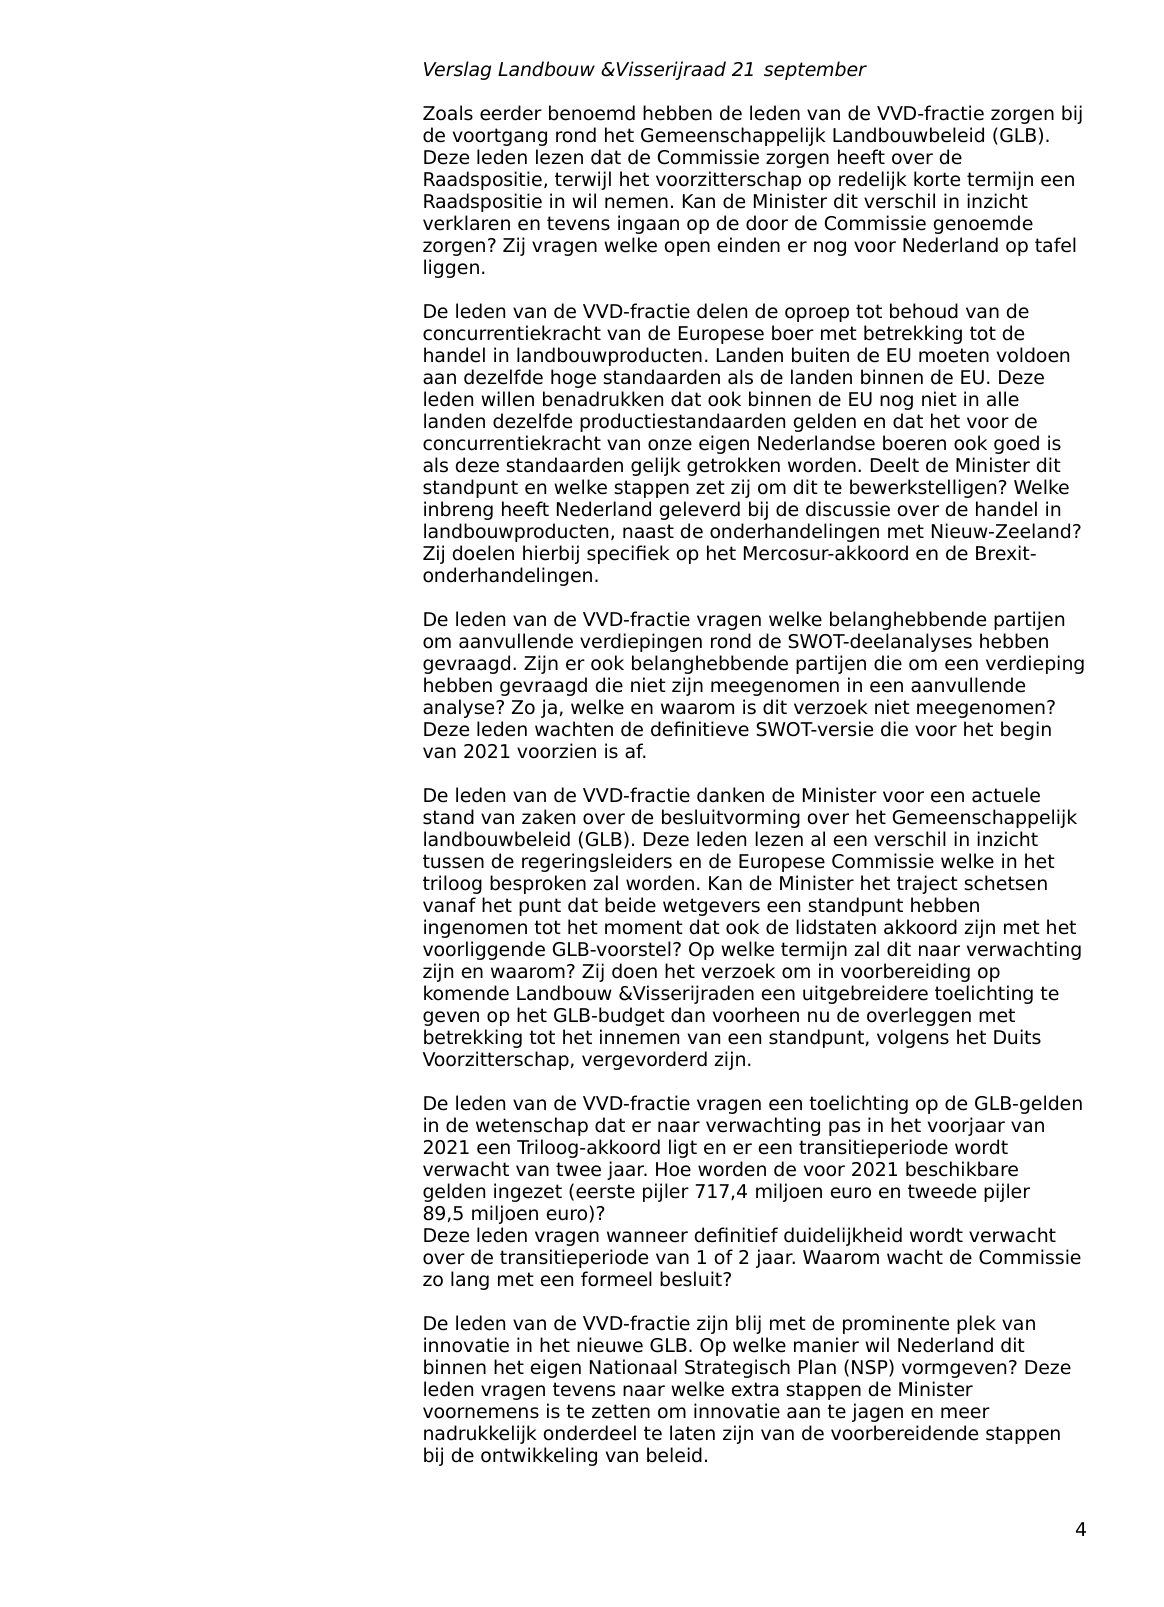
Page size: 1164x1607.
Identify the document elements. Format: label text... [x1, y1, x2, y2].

text De leden van de VVD-fractie zijn blij met de prominente plek van innovatie in het nieuwe GLB. Op welke manier wil Nederland dit binnen het eigen Nationaal Strategisch Plan (NSP) vormgeven? Deze leden vragen tevens naar welke extra stappen de Minister voornemens is te zetten om innovatie aan te jagen en meer nadrukkelijk onderdeel te laten zijn van de voorbereidende stappen bij de ontwikkeling van beleid. [422, 1313, 1087, 1467]
text De leden van de VVD-fractie delen de oproep tot behoud van de concurrentiekracht van de Europese boer met betrekking tot de handel in landbouwproducten. Landen buiten de EU moeten voldoen aan dezelfde hoge standaarden als de landen binnen de EU. Deze leden willen benadrukken dat ook binnen de EU nog niet in alle landen dezelfde productiestandaarden gelden en dat het voor de concurrentiekracht van onze eigen Nederlandse boeren ook goed is als deze standaarden gelijk getrokken worden. Deelt de Minister dit standpunt en welke stappen zet zij om dit te bewerkstelligen? Welke inbreng heeft Nederland geleverd bij de discussie over de handel in landbouwproducten, naast de onderhandelingen met Nieuw-Zeeland? Zij doelen hierbij specifiek op het Mercosur-akkoord en de Brexit-onderhandelingen. [422, 301, 1087, 587]
subtitle Verslag Landbouw &Visserijraad 21 september [422, 59, 1087, 81]
text De leden van de VVD-fractie vragen een toelichting op de GLB-gelden in de wetenschap dat er naar verwachting pas in het voorjaar van 2021 een Triloog-akkoord ligt en er een transitieperiode wordt verwacht van twee jaar. Hoe worden de voor 2021 beschikbare gelden ingezet (eerste pijler 717,4 miljoen euro en tweede pijler 89,5 miljoen euro)? [422, 1093, 1087, 1225]
text Deze leden vragen wanneer definitief duidelijkheid wordt verwacht over de transitieperiode van 1 of 2 jaar. Waarom wacht de Commissie zo lang met een formeel besluit? [422, 1225, 1087, 1291]
text Zoals eerder benoemd hebben de leden van de VVD-fractie zorgen bij de voortgang rond het Gemeenschappelijk Landbouwbeleid (GLB). Deze leden lezen dat de Commissie zorgen heeft over de Raadspositie, terwijl het voorzitterschap op redelijk korte termijn een Raadspositie in wil nemen. Kan de Minister dit verschil in inzicht verklaren en tevens ingaan op de door de Commissie genoemde zorgen? Zij vragen welke open einden er nog voor Nederland op tafel liggen. [422, 103, 1087, 279]
text De leden van de VVD-fractie danken de Minister voor een actuele stand van zaken over de besluitvorming over het Gemeenschappelijk landbouwbeleid (GLB). Deze leden lezen al een verschil in inzicht tussen de regeringsleiders en de Europese Commissie welke in het triloog besproken zal worden. Kan de Minister het traject schetsen vanaf het punt dat beide wetgevers een standpunt hebben ingenomen tot het moment dat ook de lidstaten akkoord zijn met het voorliggende GLB-voorstel? Op welke termijn zal dit naar verwachting zijn en waarom? Zij doen het verzoek om in voorbereiding op komende Landbouw &Visserijraden een uitgebreidere toelichting te geven op het GLB-budget dan voorheen nu de overleggen met betrekking tot het innemen van een standpunt, volgens het Duits Voorzitterschap, vergevorderd zijn. [422, 785, 1087, 1071]
text De leden van de VVD-fractie vragen welke belanghebbende partijen om aanvullende verdiepingen rond de SWOT-deelanalyses hebben gevraagd. Zijn er ook belanghebbende partijen die om een verdieping hebben gevraagd die niet zijn meegenomen in een aanvullende analyse? Zo ja, welke en waarom is dit verzoek niet meegenomen? Deze leden wachten de definitieve SWOT-versie die voor het begin van 2021 voorzien is af. [422, 609, 1087, 763]
